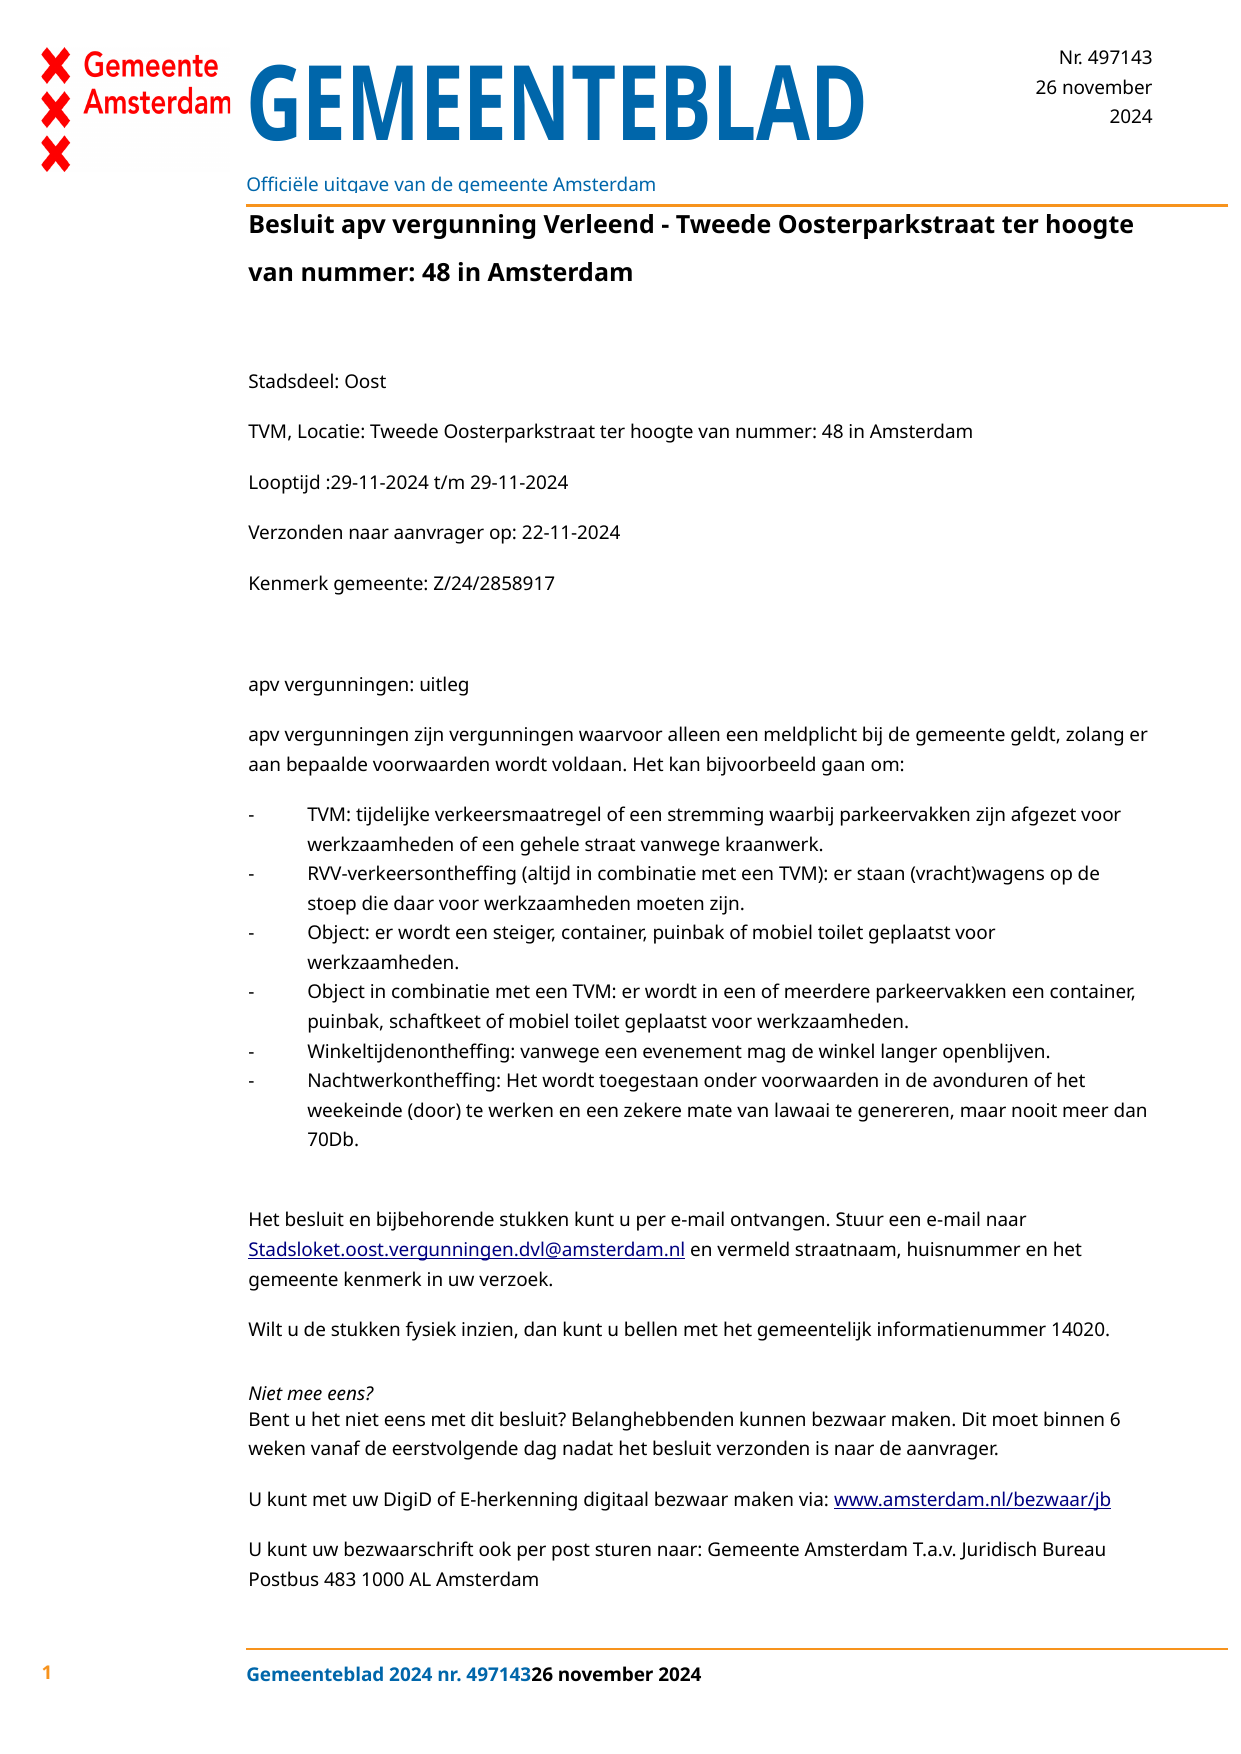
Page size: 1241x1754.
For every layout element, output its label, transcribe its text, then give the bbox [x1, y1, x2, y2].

text Looptijd :29-11-2024 t/m 29-11-2024 [248, 469, 1152, 495]
text Bent u het niet eens met dit besluit? Belanghebbenden kunnen bezwaar maken. Dit moet binnen 6 weken vanaf de eerstvolgende dag nadat het besluit verzonden is naar de aanvrager. [248, 1406, 1152, 1461]
text Wilt u de stukken fysiek inzien, dan kunt u bellen met het gemeentelijk informatienummer 14020. [248, 1316, 1152, 1342]
list Winkeltijdenontheffing: vanwege een evenement mag de winkel langer openblijven. [248, 1038, 1152, 1064]
text U kunt met uw DigiD of E-herkenning digitaal bezwaar maken via: www.amsterdam.nl/bezwaar/jb [248, 1486, 1152, 1512]
text apv vergunningen zijn vergunningen waarvoor alleen een meldplicht bij de gemeente geldt, zolang er aan bepaalde voorwaarden wordt voldaan. Het kan bijvoorbeeld gaan om: [248, 721, 1152, 777]
list RVV-verkeersontheffing (altijd in combinatie met een TVM): er staan (vracht)wagens op de stoep die daar voor werkzaamheden moeten zijn. [248, 860, 1152, 916]
list Object in combinatie met een TVM: er wordt in een of meerdere parkeervakken een container, puinbak, schaftkeet of mobiel toilet geplaatst voor werkzaamheden. [248, 979, 1152, 1034]
text Besluit apv vergunning Verleend - Tweede Oosterparkstraat ter hoogte van nummer: 48 in Amsterdam [248, 207, 1152, 288]
list TVM: tijdelijke verkeersmaatregel of een stremming waarbij parkeervakken zijn afgezet voor werkzaamheden of een gehele straat vanwege kraanwerk. [248, 801, 1152, 857]
text Kenmerk gemeente: Z/24/2858917 [248, 570, 1152, 596]
picture [41, 47, 231, 172]
list Object: er wordt een steiger, container, puinbak of mobiel toilet geplaatst voor werkzaamheden. [248, 919, 1152, 975]
text U kunt uw bezwaarschrift ook per post sturen naar: Gemeente Amsterdam T.a.v. Juridisch Bureau Postbus 483 1000 AL Amsterdam [248, 1536, 1152, 1592]
text Stadsdeel: Oost [248, 368, 1152, 394]
list Nachtwerkontheffing: Het wordt toegestaan onder voorwaarden in de avonduren of het weekeinde (door) te werken en een zekere mate van lawaai te genereren, maar nooit meer dan 70Db. [248, 1067, 1152, 1152]
text Verzonden naar aanvrager op: 22-11-2024 [248, 519, 1152, 545]
text Het besluit en bijbehorende stukken kunt u per e-mail ontvangen. Stuur een e-mail naar Stadsloket.oost.vergunningen.dvl@amsterdam.nl en vermeld straatnaam, huisnummer en het gemeente kenmerk in uw verzoek. [248, 1207, 1152, 1292]
text Niet mee eens? [248, 1380, 1152, 1406]
text TVM, Locatie: Tweede Oosterparkstraat ter hoogte van nummer: 48 in Amsterdam [248, 419, 1152, 444]
text apv vergunningen: uitleg [248, 671, 1152, 697]
